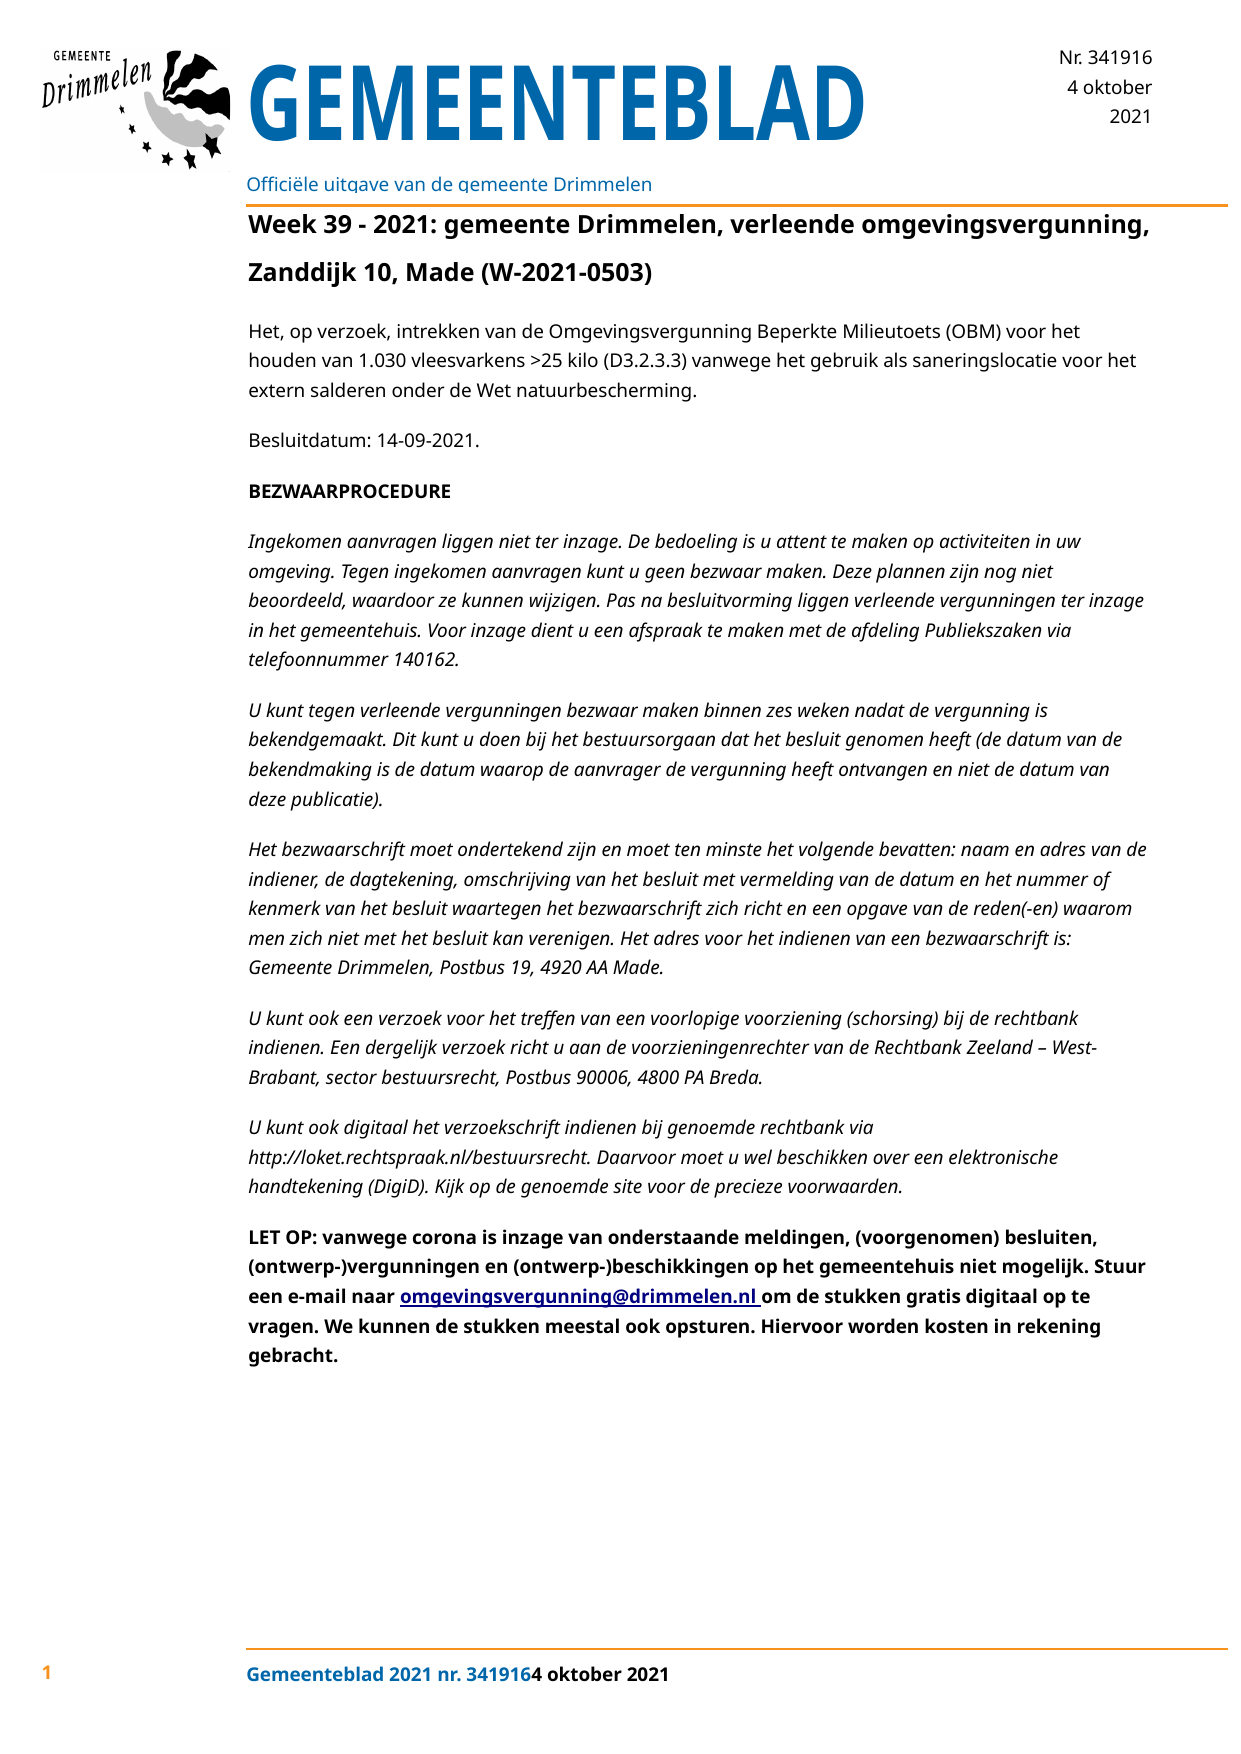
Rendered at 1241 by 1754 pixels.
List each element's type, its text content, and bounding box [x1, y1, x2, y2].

text Week 39 - 2021: gemeente Drimmelen, verleende omgevingsvergunning, Zanddijk 10, Made (W-2021-0503) [248, 207, 1152, 288]
text Ingekomen aanvragen liggen niet ter inzage. De bedoeling is u attent te maken op activiteiten in uw omgeving. Tegen ingekomen aanvragen kunt u geen bezwaar maken. Deze plannen zijn nog niet beoordeeld, waardoor ze kunnen wijzigen. Pas na besluitvorming liggen verleende vergunningen ter inzage in het gemeentehuis. Voor inzage dient u een afspraak te maken met de afdeling Publiekszaken via telefoonnummer 140162. [248, 528, 1152, 672]
text Het, op verzoek, intrekken van de Omgevingsvergunning Beperkte Milieutoets (OBM) voor het houden van 1.030 vleesvarkens >25 kilo (D3.2.3.3) vanwege het gebruik als saneringslocatie voor het extern salderen onder de Wet natuurbescherming. [248, 318, 1152, 403]
text Het bezwaarschrift moet ondertekend zijn en moet ten minste het volgende bevatten: naam en adres van de indiener, de dagtekening, omschrijving van het besluit met vermelding van de datum en het nummer of kenmerk van het besluit waartegen het bezwaarschrift zich richt en een opgave van de reden(-en) waarom men zich niet met het besluit kan verenigen. Het adres voor het indienen van een bezwaarschrift is: Gemeente Drimmelen, Postbus 19, 4920 AA Made. [248, 836, 1152, 980]
text U kunt ook een verzoek voor het treffen van een voorlopige voorziening (schorsing) bij de rechtbank indienen. Een dergelijk verzoek richt u aan de voorzieningenrechter van de Rechtbank Zeeland – West-Brabant, sector bestuursrecht, Postbus 90006, 4800 PA Breda. [248, 1005, 1152, 1090]
text BEZWAARPROCEDURE [248, 478, 1152, 504]
text Besluitdatum: 14-09-2021. [248, 427, 1152, 453]
text U kunt tegen verleende vergunningen bezwaar maken binnen zes weken nadat de vergunning is bekendgemaakt. Dit kunt u doen bij het bestuursorgaan dat het besluit genomen heeft (de datum van de bekendmaking is de datum waarop de aanvrager de vergunning heeft ontvangen en niet de datum van deze publicatie). [248, 697, 1152, 812]
picture [41, 47, 231, 172]
text U kunt ook digitaal het verzoekschrift indienen bij genoemde rechtbank via http://loket.rechtspraak.nl/bestuursrecht. Daarvoor moet u wel beschikken over een elektronische handtekening (DigiD). Kijk op de genoemde site voor de precieze voorwaarden. [248, 1114, 1152, 1199]
text LET OP: vanwege corona is inzage van onderstaande meldingen, (voorgenomen) besluiten, (ontwerp-)vergunningen en (ontwerp-)beschikkingen op het gemeentehuis niet mogelijk. Stuur een e-mail naar omgevingsvergunning@drimmelen.nl om de stukken gratis digitaal op te vragen. We kunnen de stukken meestal ook opsturen. Hiervoor worden kosten in rekening gebracht. [248, 1224, 1152, 1368]
